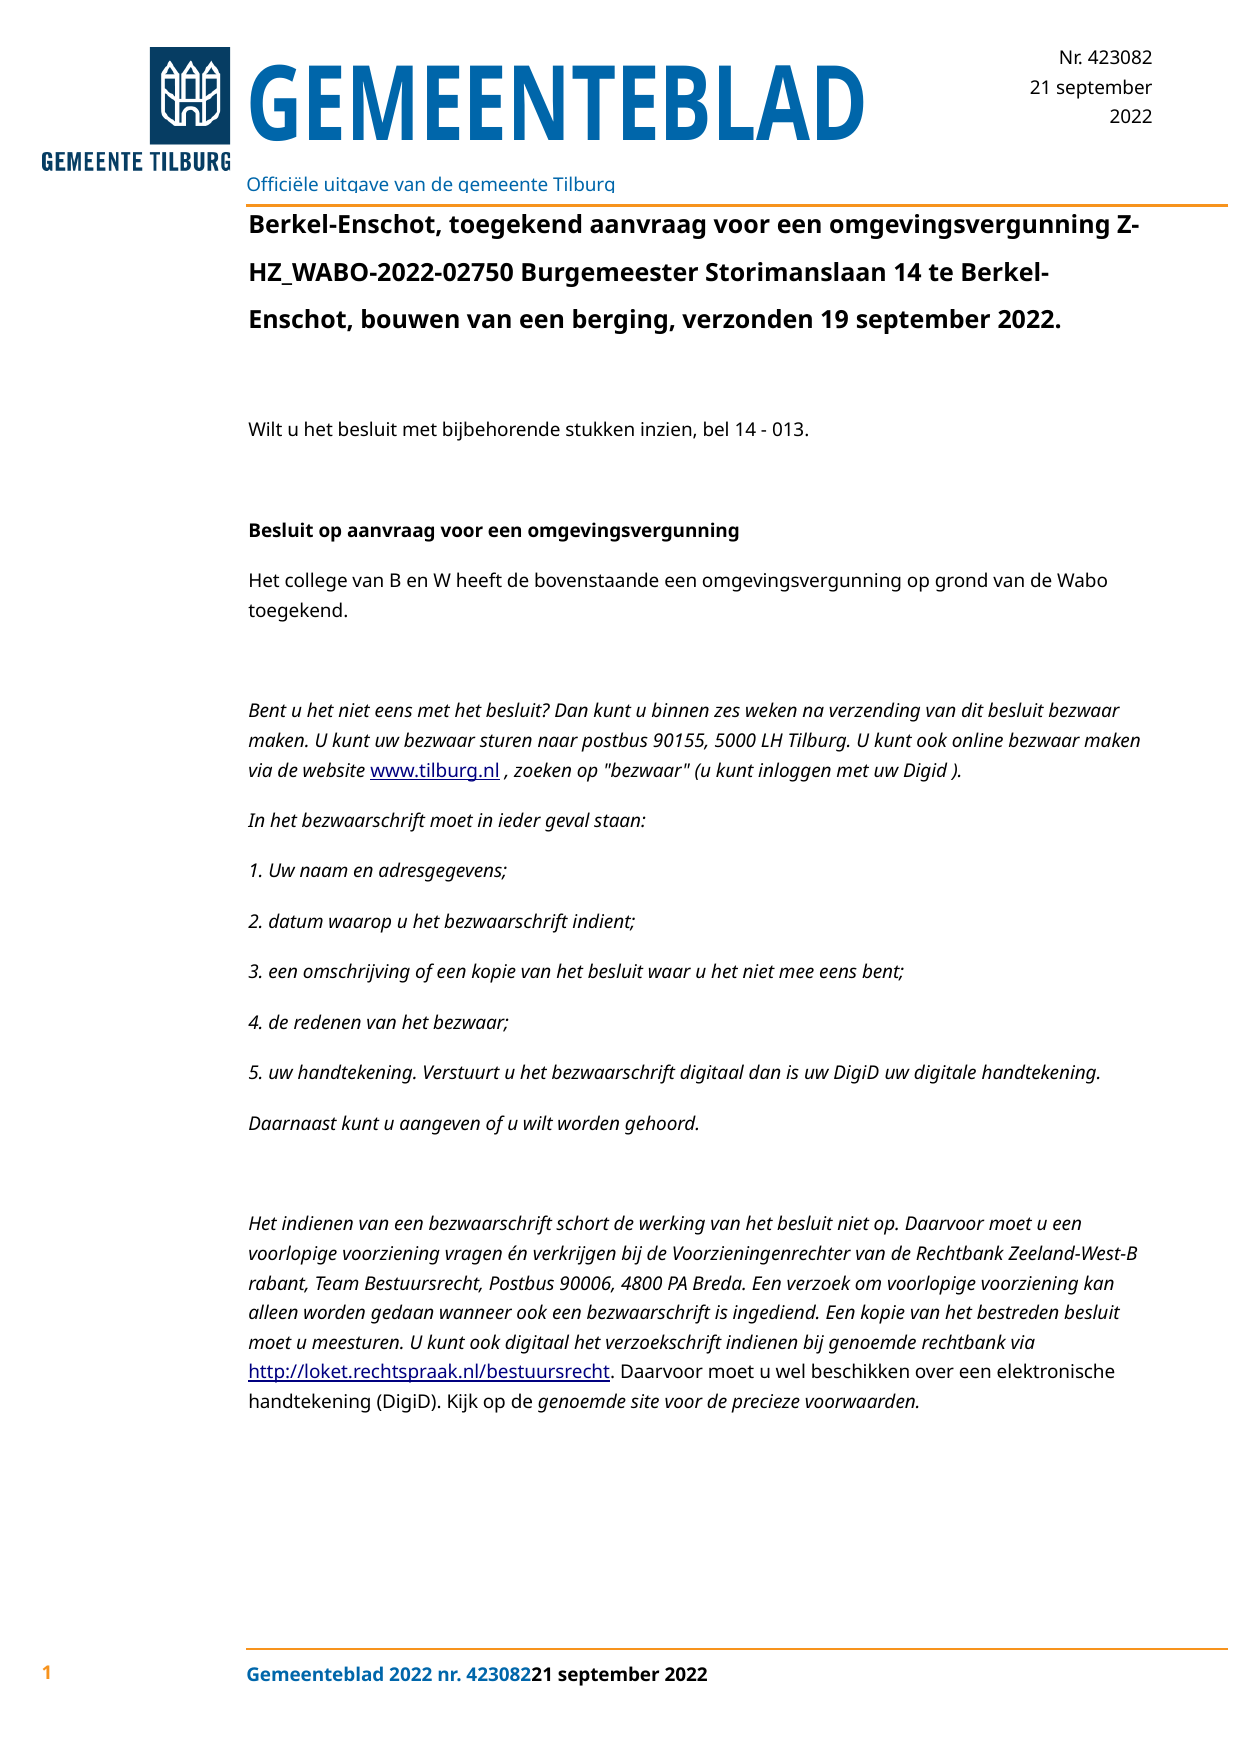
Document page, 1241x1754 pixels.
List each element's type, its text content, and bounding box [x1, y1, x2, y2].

picture [41, 47, 231, 172]
text Berkel-Enschot, toegekend aanvraag voor een omgevingsvergunning Z-HZ_WABO-2022-02750 Burgemeester Storimanslaan 14 te Berkel-Enschot, bouwen van een berging, verzonden 19 september 2022. [248, 207, 1152, 336]
text Besluit op aanvraag voor een omgevingsvergunning [248, 517, 1152, 542]
text Het college van B en W heeft de bovenstaande een omgevingsvergunning op grond van de Wabo toegekend. [248, 567, 1152, 622]
text Daarnaast kunt u aangeven of u wilt worden gehoord. [248, 1110, 1152, 1135]
text Bent u het niet eens met het besluit? Dan kunt u binnen zes weken na verzending van dit besluit bezwaar maken. U kunt uw bezwaar sturen naar postbus 90155, 5000 LH Tilburg. U kunt ook online bezwaar maken via de website www.tilburg.nl , zoeken op "bezwaar" (u kunt inloggen met uw Digid ). [248, 698, 1152, 782]
text Wilt u het besluit met bijbehorende stukken inzien, bel 14 - 013. [248, 416, 1152, 442]
text 5. uw handtekening. Verstuurt u het bezwaarschrift digitaal dan is uw DigiD uw digitale handtekening. [248, 1059, 1152, 1085]
text Het indienen van een bezwaarschrift schort de werking van het besluit niet op. Daarvoor moet u een voorlopige voorziening vragen én verkrijgen bij de Voorzieningenrechter van de Rechtbank Zeeland-West-B rabant, Team Bestuursrecht, Postbus 90006, 4800 PA Breda. Een verzoek om voorlopige voorziening kan alleen worden gedaan wanneer ook een bezwaarschrift is ingediend. Een kopie van het bestreden besluit moet u meesturen. U kunt ook digitaal het verzoekschrift indienen bij genoemde rechtbank via http://loket.rechtspraak.nl/bestuursrecht. Daarvoor moet u wel beschikken over een elektronische handtekening (DigiD). Kijk op de genoemde site voor de precieze voorwaarden. [248, 1211, 1152, 1414]
text 3. een omschrijving of een kopie van het besluit waar u het niet mee eens bent; [248, 958, 1152, 984]
text 1. Uw naam en adresgegevens; [248, 858, 1152, 883]
text In het bezwaarschrift moet in ieder geval staan: [248, 807, 1152, 833]
text 2. datum waarop u het bezwaarschrift indient; [248, 908, 1152, 934]
text 4. de redenen van het bezwaar; [248, 1009, 1152, 1034]
